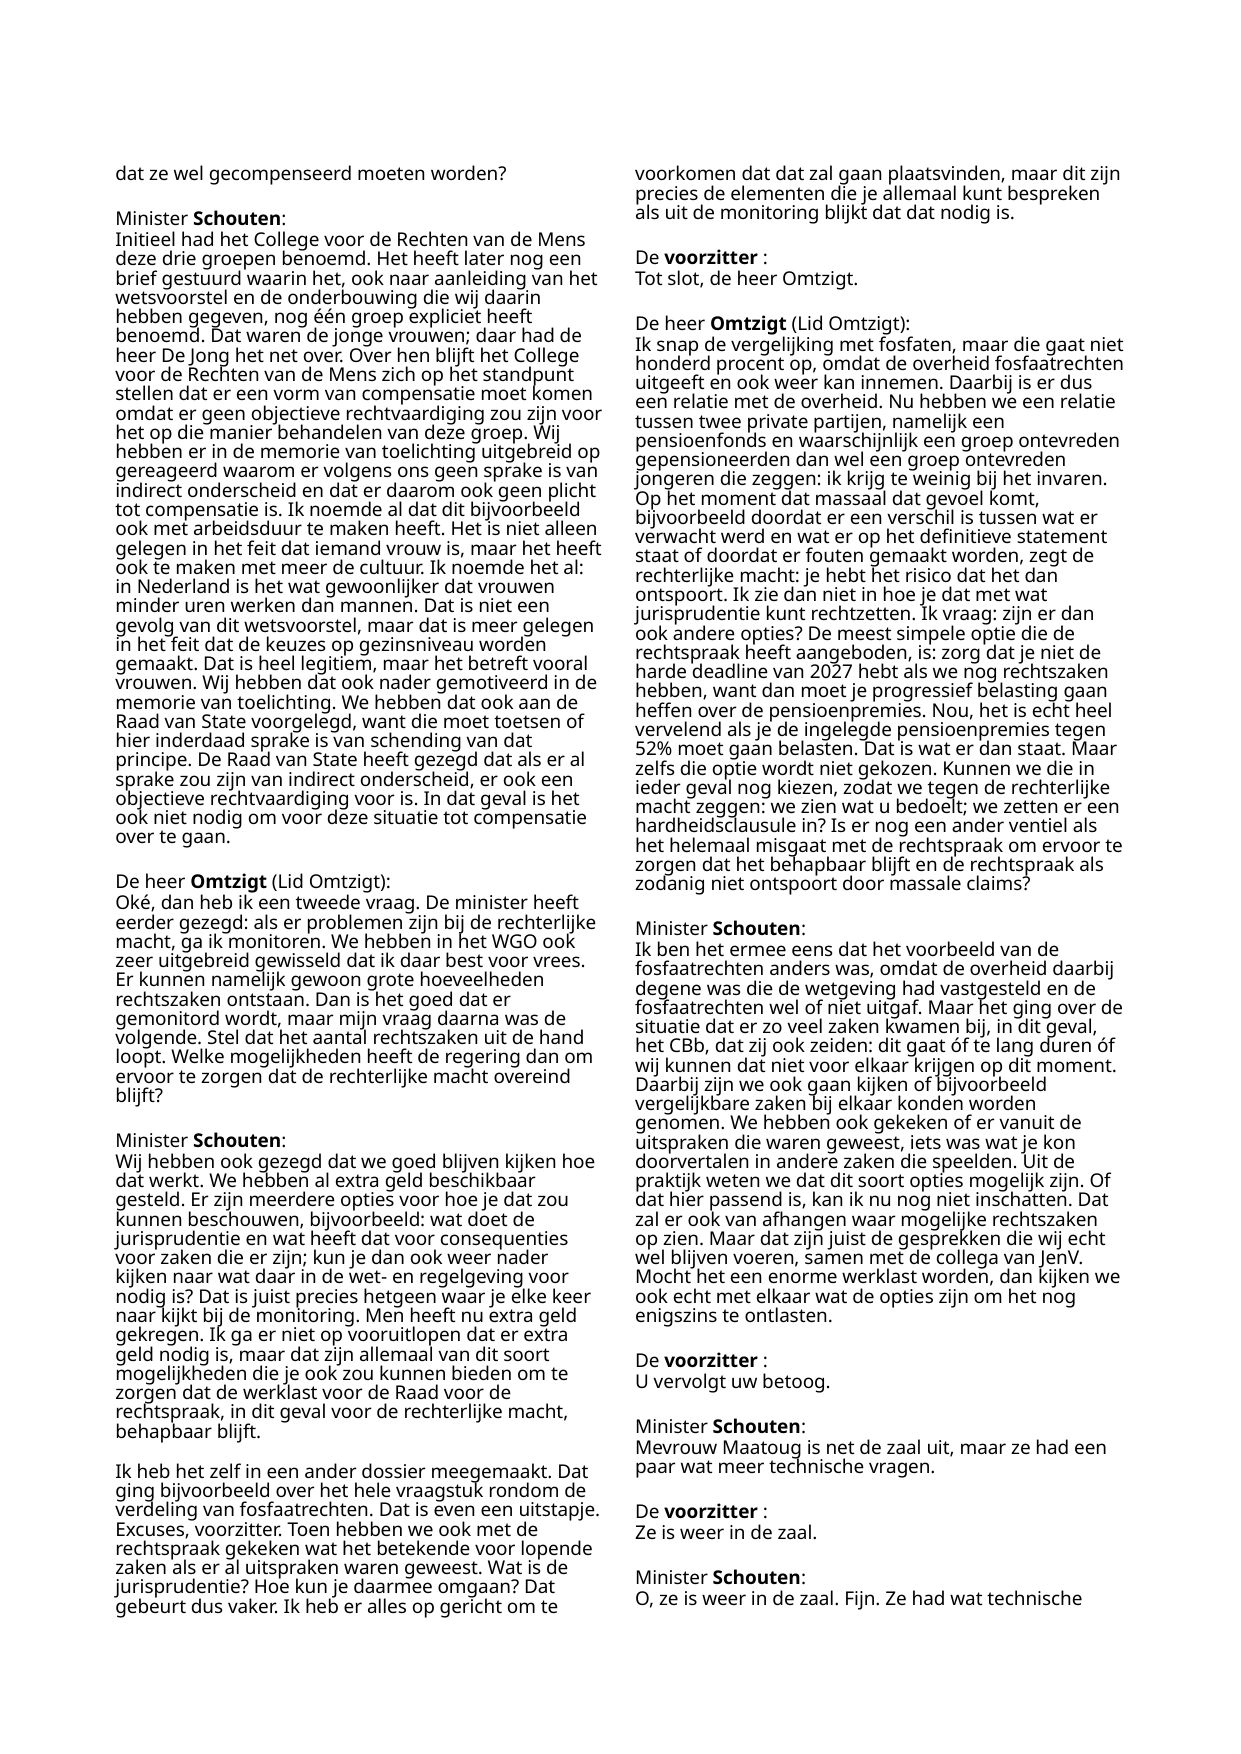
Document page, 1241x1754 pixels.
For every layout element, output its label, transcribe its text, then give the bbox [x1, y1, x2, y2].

text De voorzitter : [635, 1347, 1125, 1373]
text De voorzitter : [635, 1498, 1125, 1524]
text Oké, dan heb ik een tweede vraag. De minister heeft eerder gezegd: als er problemen zijn bij de rechterlijke macht, ga ik monitoren. We hebben in het WGO ook zeer uitgebreid gewisseld dat ik daar best voor vrees. Er kunnen namelijk gewoon grote hoeveelheden rechtszaken ontstaan. Dan is het goed dat er gemonitord wordt, maar mijn vraag daarna was de volgende. Stel dat het aantal rechtszaken uit de hand loopt. Welke mogelijkheden heeft de regering dan om ervoor te zorgen dat de rechterlijke macht overeind blijft? [115, 894, 605, 1106]
text Ik heb het zelf in een ander dossier meegemaakt. Dat ging bijvoorbeeld over het hele vraagstuk rondom de verdeling van fosfaatrechten. Dat is even een uitstapje. Excuses, voorzitter. Toen hebben we ook met de rechtspraak gekeken wat het betekende voor lopende zaken als er al uitspraken waren geweest. Wat is de jurisprudentie? Hoe kun je daarmee omgaan? Dat gebeurt dus vaker. Ik heb er alles op gericht om te [115, 1463, 605, 1617]
text De heer Omtzigt (Lid Omtzigt): [115, 869, 605, 894]
text dat ze wel gecompenseerd moeten worden? [115, 165, 605, 184]
text O, ze is weer in de zaal. Fijn. Ze had wat technische [635, 1590, 1125, 1609]
text voorkomen dat dat zal gaan plaatsvinden, maar dit zijn precies de elementen die je allemaal kunt bespreken als uit de monitoring blijkt dat dat nodig is. [635, 165, 1125, 223]
text Minister Schouten: [115, 205, 605, 231]
text Minister Schouten: [635, 1413, 1125, 1439]
text Wij hebben ook gezegd dat we goed blijven kijken hoe dat werkt. We hebben al extra geld beschikbaar gesteld. Er zijn meerdere opties voor hoe je dat zou kunnen beschouwen, bijvoorbeeld: wat doet de jurisprudentie en wat heeft dat voor consequenties voor zaken die er zijn; kun je dan ook weer nader kijken naar wat daar in de wet- en regelgeving voor nodig is? Dat is juist precies hetgeen waar je elke keer naar kijkt bij de monitoring. Men heeft nu extra geld gekregen. Ik ga er niet op vooruitlopen dat er extra geld nodig is, maar dat zijn allemaal van dit soort mogelijkheden die je ook zou kunnen bieden om te zorgen dat de werklast voor de Raad voor de rechtspraak, in dit geval voor de rechterlijke macht, behapbaar blijft. [115, 1153, 605, 1442]
text Initieel had het College voor de Rechten van de Mens deze drie groepen benoemd. Het heeft later nog een brief gestuurd waarin het, ook naar aanleiding van het wetsvoorstel en de onderbouwing die wij daarin hebben gegeven, nog één groep expliciet heeft benoemd. Dat waren de jonge vrouwen; daar had de heer De Jong het net over. Over hen blijft het College voor de Rechten van de Mens zich op het standpunt stellen dat er een vorm van compensatie moet komen omdat er geen objectieve rechtvaardiging zou zijn voor het op die manier behandelen van deze groep. Wij hebben er in de memorie van toelichting uitgebreid op gereageerd waarom er volgens ons geen sprake is van indirect onderscheid en dat er daarom ook geen plicht tot compensatie is. Ik noemde al dat dit bijvoorbeeld ook met arbeidsduur te maken heeft. Het is niet alleen gelegen in het feit dat iemand vrouw is, maar het heeft ook te maken met meer de cultuur. Ik noemde het al: in Nederland is het wat gewoonlijker dat vrouwen minder uren werken dan mannen. Dat is niet een gevolg van dit wetsvoorstel, maar dat is meer gelegen in het feit dat de keuzes op gezinsniveau worden gemaakt. Dat is heel legitiem, maar het betreft vooral vrouwen. Wij hebben dat ook nader gemotiveerd in de memorie van toelichting. We hebben dat ook aan de Raad van State voorgelegd, want die moet toetsen of hier inderdaad sprake is van schending van dat principe. De Raad van State heeft gezegd dat als er al sprake zou zijn van indirect onderscheid, er ook een objectieve rechtvaardiging voor is. In dat geval is het ook niet nodig om voor deze situatie tot compensatie over te gaan. [115, 231, 605, 848]
text Tot slot, de heer Omtzigt. [635, 270, 1125, 289]
text Ze is weer in de zaal. [635, 1524, 1125, 1543]
text U vervolgt uw betoog. [635, 1373, 1125, 1392]
text De heer Omtzigt (Lid Omtzigt): [635, 310, 1125, 336]
text Ik ben het ermee eens dat het voorbeeld van de fosfaatrechten anders was, omdat de overheid daarbij degene was die de wetgeving had vastgesteld en de fosfaatrechten wel of niet uitgaf. Maar het ging over de situatie dat er zo veel zaken kwamen bij, in dit geval, het CBb, dat zij ook zeiden: dit gaat óf te lang duren óf wij kunnen dat niet voor elkaar krijgen op dit moment. Daarbij zijn we ook gaan kijken of bijvoorbeeld vergelijkbare zaken bij elkaar konden worden genomen. We hebben ook gekeken of er vanuit de uitspraken die waren geweest, iets was wat je kon doorvertalen in andere zaken die speelden. Uit de praktijk weten we dat dit soort opties mogelijk zijn. Of dat hier passend is, kan ik nu nog niet inschatten. Dat zal er ook van afhangen waar mogelijke rechtszaken op zien. Maar dat zijn juist de gesprekken die wij echt wel blijven voeren, samen met de collega van JenV. Mocht het een enorme werklast worden, dan kijken we ook echt met elkaar wat de opties zijn om het nog enigszins te ontlasten. [635, 941, 1125, 1326]
text Minister Schouten: [115, 1127, 605, 1153]
text De voorzitter : [635, 244, 1125, 270]
text Mevrouw Maatoug is net de zaal uit, maar ze had een paar wat meer technische vragen. [635, 1439, 1125, 1477]
text Minister Schouten: [635, 1564, 1125, 1590]
text Ik snap de vergelijking met fosfaten, maar die gaat niet honderd procent op, omdat de overheid fosfaatrechten uitgeeft en ook weer kan innemen. Daarbij is er dus een relatie met de overheid. Nu hebben we een relatie tussen twee private partijen, namelijk een pensioenfonds en waarschijnlijk een groep ontevreden gepensioneerden dan wel een groep ontevreden jongeren die zeggen: ik krijg te weinig bij het invaren. Op het moment dat massaal dat gevoel komt, bijvoorbeeld doordat er een verschil is tussen wat er verwacht werd en wat er op het definitieve statement staat of doordat er fouten gemaakt worden, zegt de rechterlijke macht: je hebt het risico dat het dan ontspoort. Ik zie dan niet in hoe je dat met wat jurisprudentie kunt rechtzetten. Ik vraag: zijn er dan ook andere opties? De meest simpele optie die de rechtspraak heeft aangeboden, is: zorg dat je niet de harde deadline van 2027 hebt als we nog rechtszaken hebben, want dan moet je progressief belasting gaan heffen over de pensioenpremies. Nou, het is echt heel vervelend als je de ingelegde pensioenpremies tegen 52% moet gaan belasten. Dat is wat er dan staat. Maar zelfs die optie wordt niet gekozen. Kunnen we die in ieder geval nog kiezen, zodat we tegen de rechterlijke macht zeggen: we zien wat u bedoelt; we zetten er een hardheidsclausule in? Is er nog een ander ventiel als het helemaal misgaat met de rechtspraak om ervoor te zorgen dat het behapbaar blijft en de rechtspraak als zodanig niet ontspoort door massale claims? [635, 336, 1125, 894]
text Minister Schouten: [635, 915, 1125, 941]
